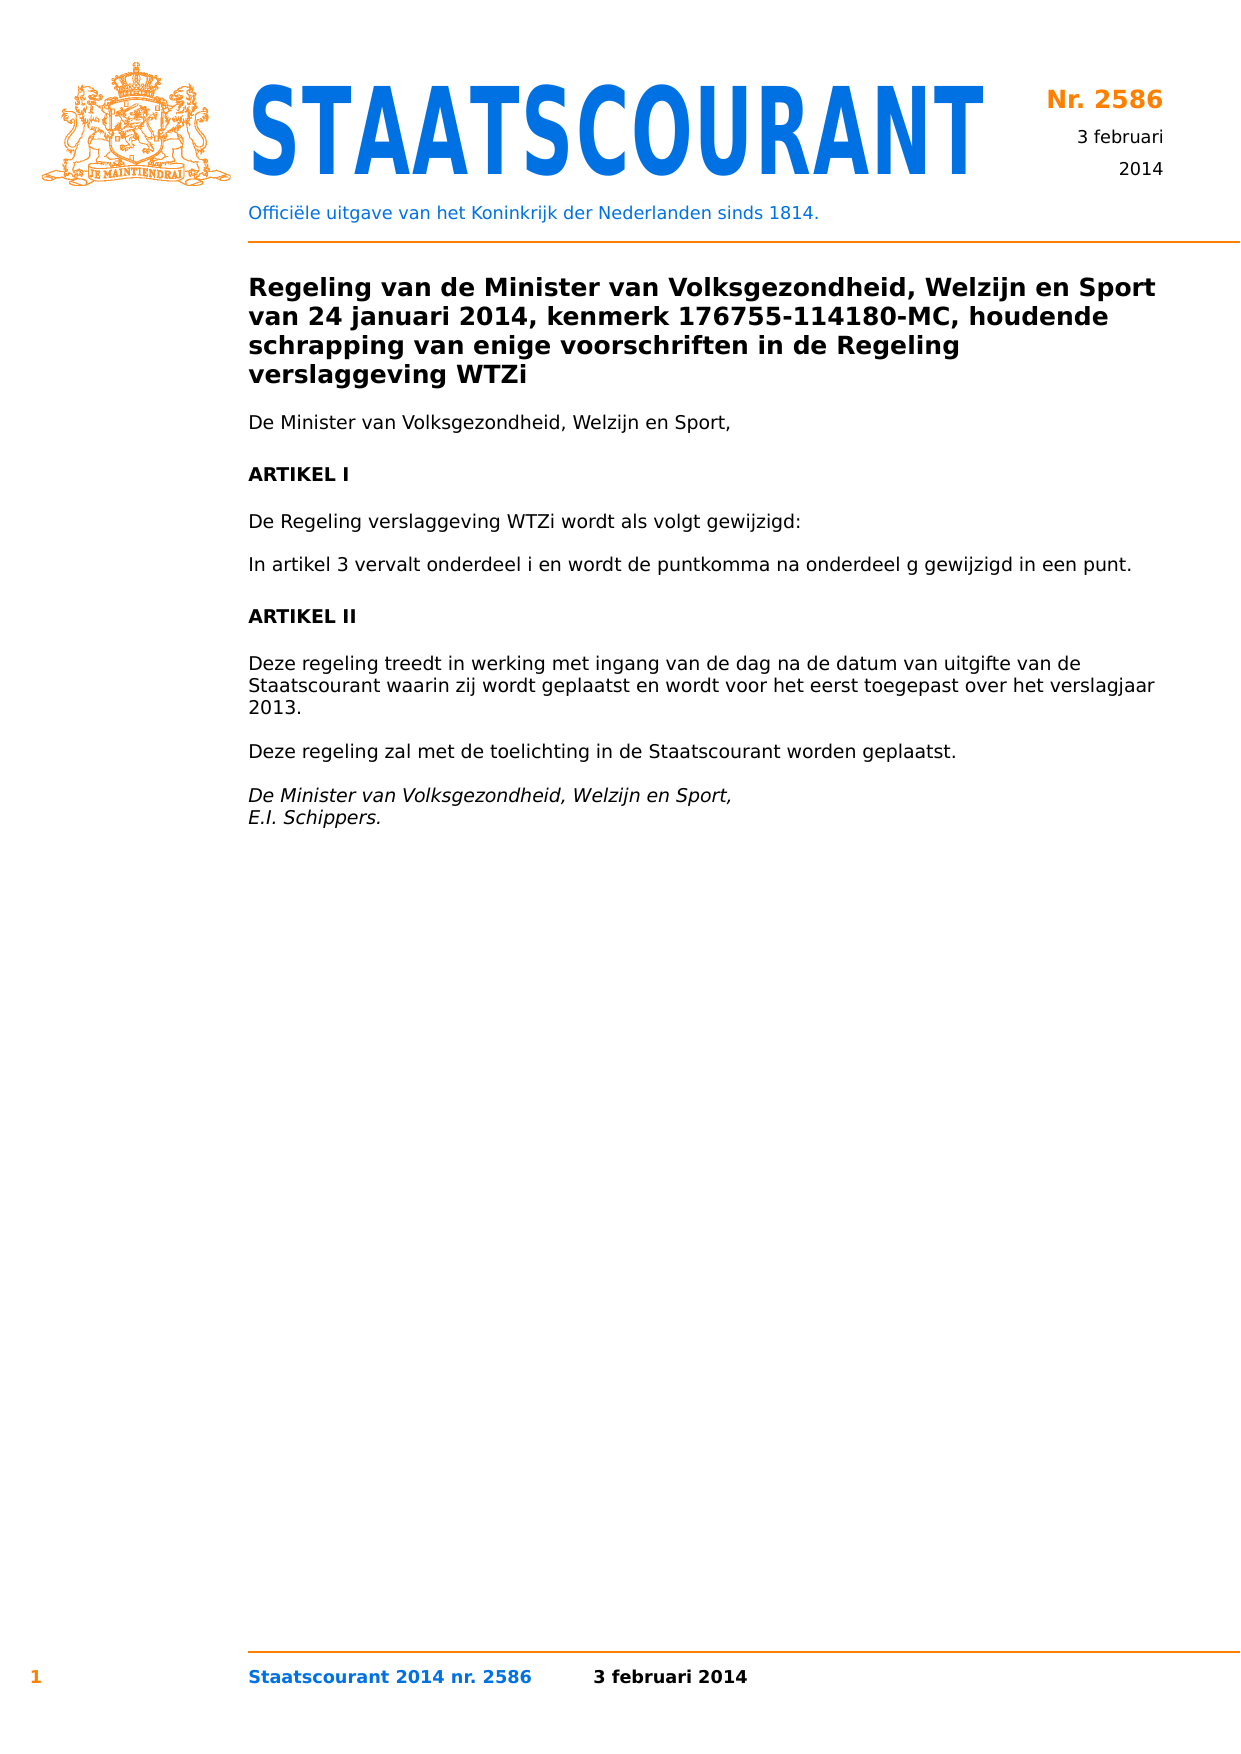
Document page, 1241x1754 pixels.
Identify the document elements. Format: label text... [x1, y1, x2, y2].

subtitle ARTIKEL I [248, 463, 1163, 486]
text De Minister van Volksgezondheid, Welzijn en Sport, E.I. Schippers. [248, 785, 1163, 829]
table_header [25, 62, 248, 241]
text Deze regeling treedt in werking met ingang van de dag na de datum van uitgifte van de Staatscourant waarin zij wordt geplaatst en wordt voor het eerst toegepast over het verslagjaar 2013. [248, 653, 1163, 719]
table_cell Officiële uitgave van het Koninkrijk der Nederlanden sinds 1814. [248, 203, 1240, 241]
subtitle ARTIKEL II [248, 606, 1163, 628]
picture [41, 62, 231, 186]
text De Minister van Volksgezondheid, Welzijn en Sport, [248, 412, 1163, 433]
text Deze regeling zal met de toelichting in de Staatscourant worden geplaatst. [248, 741, 1163, 763]
table_cell 3 februari [998, 121, 1240, 153]
table_header STAATSCOURANT [248, 62, 998, 203]
table_header Nr. 2586 [998, 62, 1240, 121]
table_cell 2014 [998, 153, 1240, 203]
subtitle Regeling van de Minister van Volksgezondheid, Welzijn en Sport van 24 januari 2014, kenmerk 176755-114180-MC, houdende schrapping van enige voorschriften in de Regeling verslaggeving WTZi [248, 273, 1163, 390]
text In artikel 3 vervalt onderdeel i en wordt de puntkomma na onderdeel g gewijzigd in een punt. [248, 554, 1163, 576]
text De Regeling verslaggeving WTZi wordt als volgt gewijzigd: [248, 511, 1163, 532]
